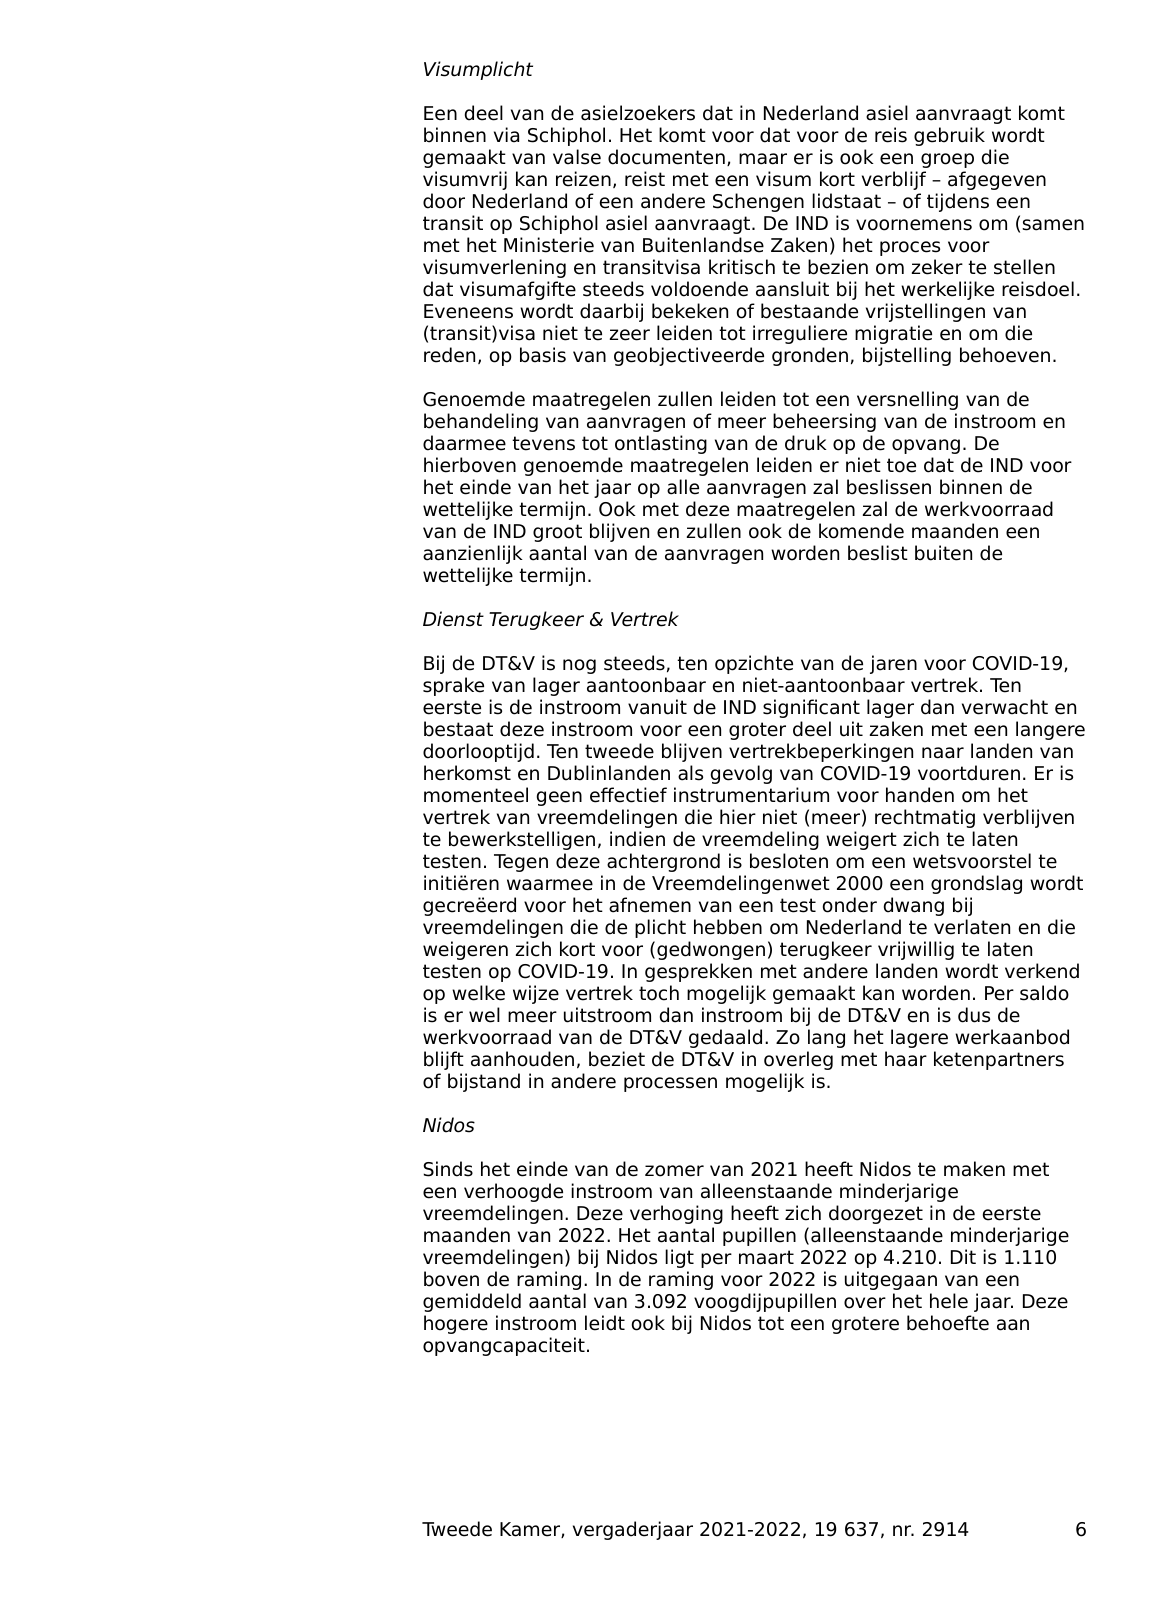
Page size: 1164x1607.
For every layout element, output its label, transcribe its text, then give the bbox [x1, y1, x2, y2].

subtitle Visumplicht [422, 59, 1087, 81]
text Genoemde maatregelen zullen leiden tot een versnelling van de behandeling van aanvragen of meer beheersing van de instroom en daarmee tevens tot ontlasting van de druk op de opvang. De hierboven genoemde maatregelen leiden er niet toe dat de IND voor het einde van het jaar op alle aanvragen zal beslissen binnen de wettelijke termijn. Ook met deze maatregelen zal de werkvoorraad van de IND groot blijven en zullen ook de komende maanden een aanzienlijk aantal van de aanvragen worden beslist buiten de wettelijke termijn. [422, 389, 1087, 587]
text Een deel van de asielzoekers dat in Nederland asiel aanvraagt komt binnen via Schiphol. Het komt voor dat voor de reis gebruik wordt gemaakt van valse documenten, maar er is ook een groep die visumvrij kan reizen, reist met een visum kort verblijf – afgegeven door Nederland of een andere Schengen lidstaat – of tijdens een transit op Schiphol asiel aanvraagt. De IND is voornemens om (samen met het Ministerie van Buitenlandse Zaken) het proces voor visumverlening en transitvisa kritisch te bezien om zeker te stellen dat visumafgifte steeds voldoende aansluit bij het werkelijke reisdoel. Eveneens wordt daarbij bekeken of bestaande vrijstellingen van (transit)visa niet te zeer leiden tot irreguliere migratie en om die reden, op basis van geobjectiveerde gronden, bijstelling behoeven. [422, 103, 1087, 367]
text Bij de DT&V is nog steeds, ten opzichte van de jaren voor COVID-19, sprake van lager aantoonbaar en niet-aantoonbaar vertrek. Ten eerste is de instroom vanuit de IND significant lager dan verwacht en bestaat deze instroom voor een groter deel uit zaken met een langere doorlooptijd. Ten tweede blijven vertrekbeperkingen naar landen van herkomst en Dublinlanden als gevolg van COVID-19 voortduren. Er is momenteel geen effectief instrumentarium voor handen om het vertrek van vreemdelingen die hier niet (meer) rechtmatig verblijven te bewerkstelligen, indien de vreemdeling weigert zich te laten testen. Tegen deze achtergrond is besloten om een wetsvoorstel te initiëren waarmee in de Vreemdelingenwet 2000 een grondslag wordt gecreëerd voor het afnemen van een test onder dwang bij vreemdelingen die de plicht hebben om Nederland te verlaten en die weigeren zich kort voor (gedwongen) terugkeer vrijwillig te laten testen op COVID-19. In gesprekken met andere landen wordt verkend op welke wijze vertrek toch mogelijk gemaakt kan worden. Per saldo is er wel meer uitstroom dan instroom bij de DT&V en is dus de werkvoorraad van de DT&V gedaald. Zo lang het lagere werkaanbod blijft aanhouden, beziet de DT&V in overleg met haar ketenpartners of bijstand in andere processen mogelijk is. [422, 653, 1087, 1093]
subtitle Nidos [422, 1115, 1087, 1137]
subtitle Dienst Terugkeer & Vertrek [422, 609, 1087, 631]
text Sinds het einde van de zomer van 2021 heeft Nidos te maken met een verhoogde instroom van alleenstaande minderjarige vreemdelingen. Deze verhoging heeft zich doorgezet in de eerste maanden van 2022. Het aantal pupillen (alleenstaande minderjarige vreemdelingen) bij Nidos ligt per maart 2022 op 4.210. Dit is 1.110 boven de raming. In de raming voor 2022 is uitgegaan van een gemiddeld aantal van 3.092 voogdijpupillen over het hele jaar. Deze hogere instroom leidt ook bij Nidos tot een grotere behoefte aan opvangcapaciteit. [422, 1159, 1087, 1357]
